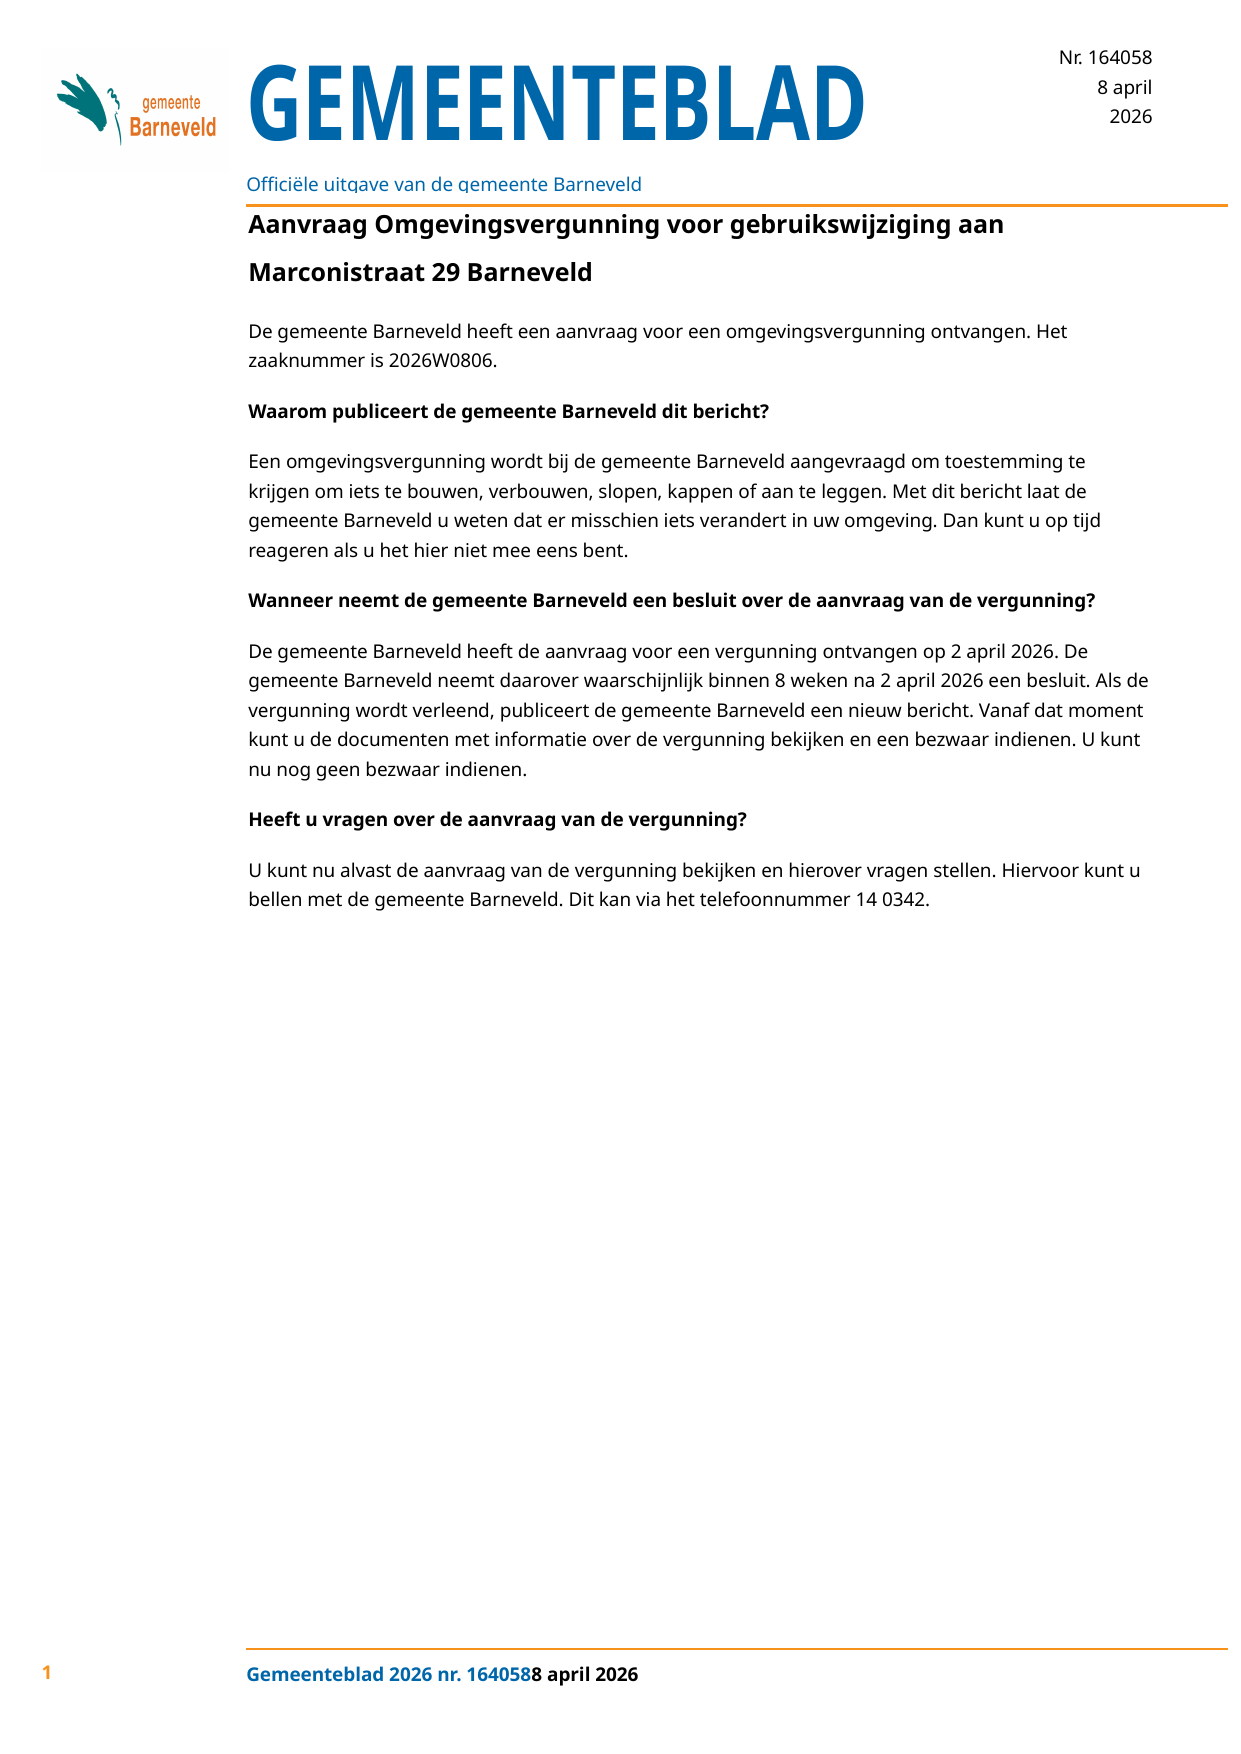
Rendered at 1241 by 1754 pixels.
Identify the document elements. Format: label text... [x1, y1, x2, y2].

text Een omgevingsvergunning wordt bij de gemeente Barneveld aangevraagd om toestemming te krijgen om iets te bouwen, verbouwen, slopen, kappen of aan te leggen. Met dit bericht laat de gemeente Barneveld u weten dat er misschien iets verandert in uw omgeving. Dan kunt u op tijd reageren als u het hier niet mee eens bent. [248, 448, 1152, 563]
text Heeft u vragen over de aanvraag van de vergunning? [248, 807, 1152, 832]
text Wanneer neemt de gemeente Barneveld een besluit over de aanvraag van de vergunning? [248, 587, 1152, 613]
text U kunt nu alvast de aanvraag van de vergunning bekijken en hierover vragen stellen. Hiervoor kunt u bellen met de gemeente Barneveld. Dit kan via het telefoonnummer 14 0342. [248, 857, 1152, 912]
picture [41, 47, 231, 172]
text De gemeente Barneveld heeft de aanvraag voor een vergunning ontvangen op 2 april 2026. De gemeente Barneveld neemt daarover waarschijnlijk binnen 8 weken na 2 april 2026 een besluit. Als de vergunning wordt verleend, publiceert de gemeente Barneveld een nieuw bericht. Vanaf dat moment kunt u de documenten met informatie over de vergunning bekijken en een bezwaar indienen. U kunt nu nog geen bezwaar indienen. [248, 638, 1152, 782]
text Aanvraag Omgevingsvergunning voor gebruikswijziging aan Marconistraat 29 Barneveld [248, 207, 1152, 288]
text De gemeente Barneveld heeft een aanvraag voor een omgevingsvergunning ontvangen. Het zaaknummer is 2026W0806. [248, 318, 1152, 373]
text Waarom publiceert de gemeente Barneveld dit bericht? [248, 398, 1152, 424]
